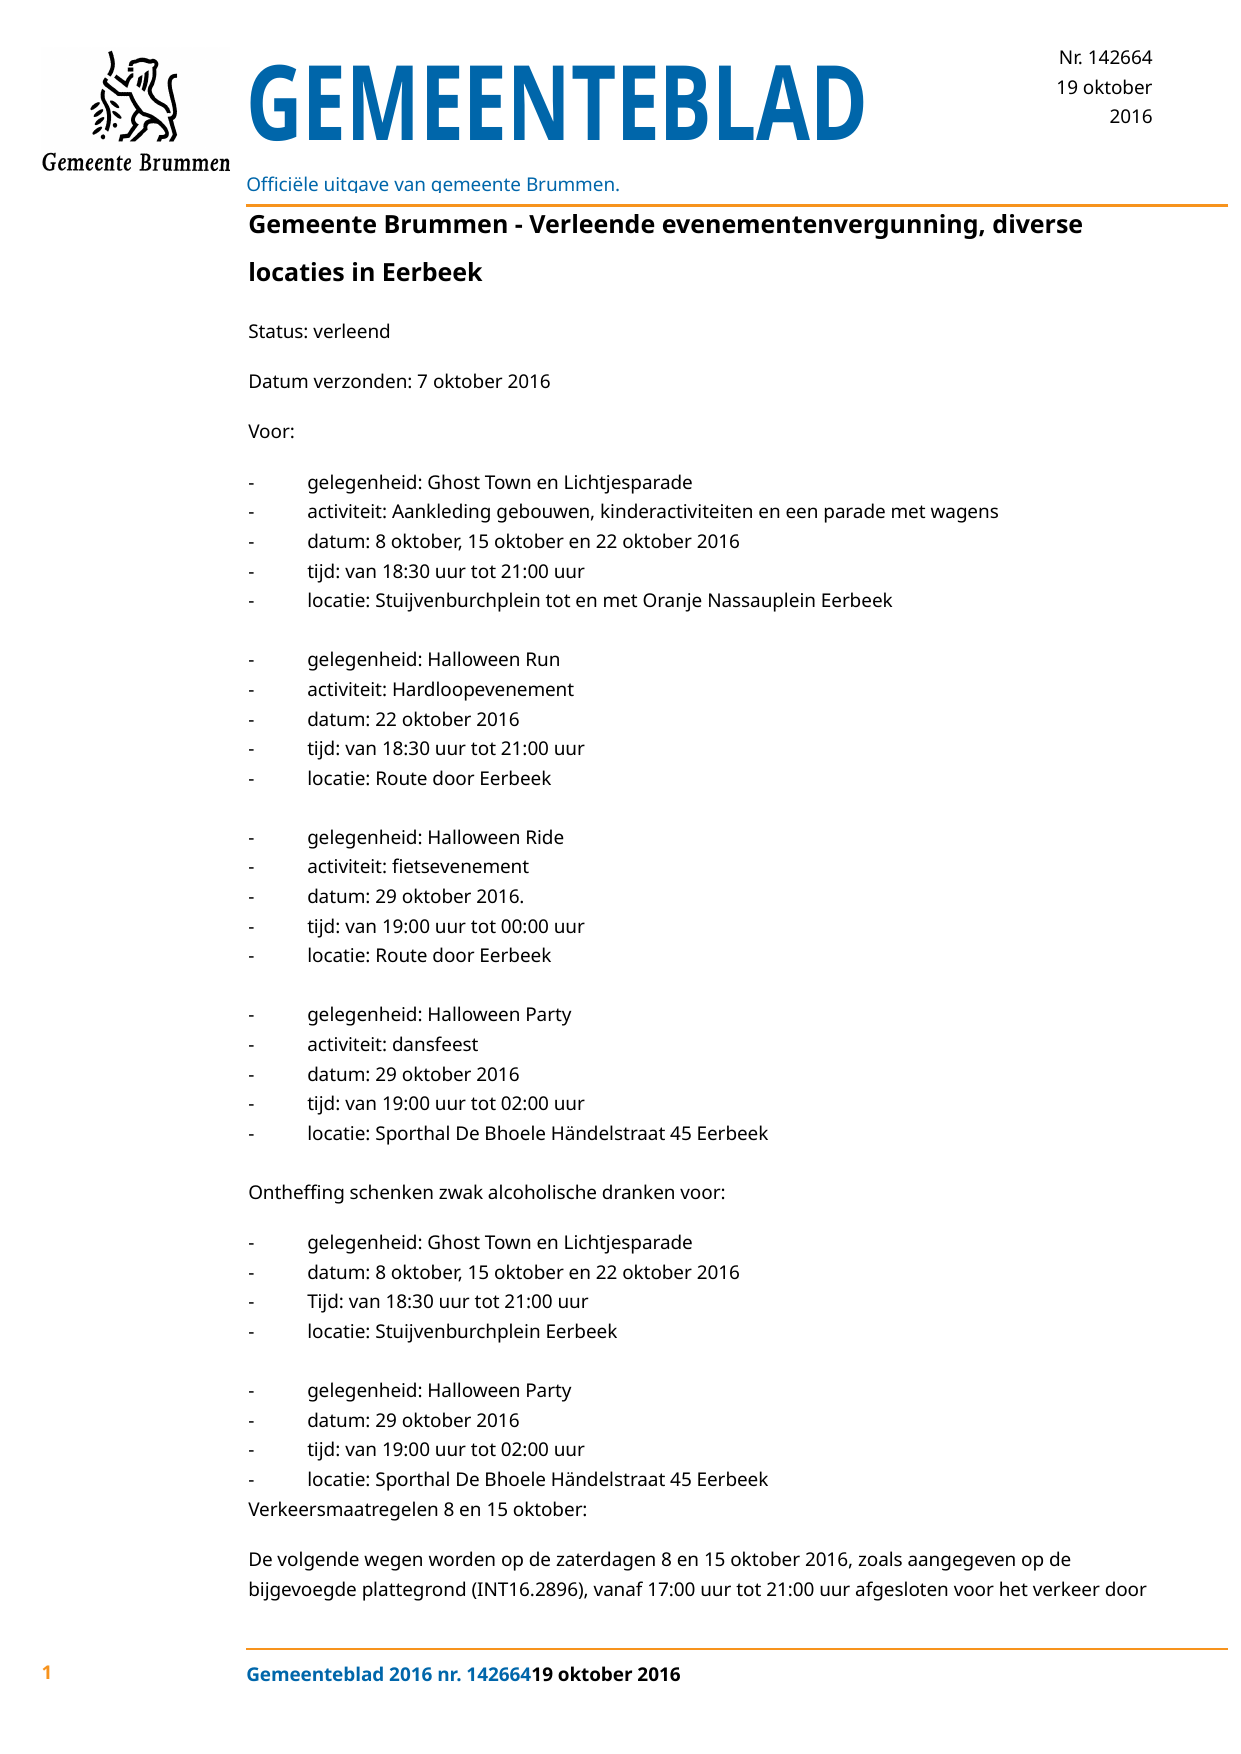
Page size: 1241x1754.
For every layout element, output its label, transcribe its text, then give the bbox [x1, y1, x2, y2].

list tijd: van 18:30 uur tot 21:00 uur [248, 735, 1152, 761]
list tijd: van 19:00 uur tot 02:00 uur [248, 1090, 1152, 1116]
list datum: 8 oktober, 15 oktober en 22 oktober 2016 [248, 1259, 1152, 1285]
list locatie: Route door Eerbeek [248, 942, 1152, 968]
list locatie: Sporthal De Bhoele Händelstraat 45 Eerbeek [248, 1466, 1152, 1492]
list datum: 22 oktober 2016 [248, 706, 1152, 732]
list activiteit: fietsevenement [248, 854, 1152, 879]
text Datum verzonden: 7 oktober 2016 [248, 368, 1152, 394]
list gelegenheid: Halloween Run [248, 647, 1152, 672]
text Verkeersmaatregelen 8 en 15 oktober: [248, 1496, 1152, 1522]
list locatie: Stuijvenburchplein tot en met Oranje Nassauplein Eerbeek [248, 587, 1152, 613]
picture [41, 47, 231, 172]
list datum: 29 oktober 2016 [248, 1407, 1152, 1433]
list locatie: Route door Eerbeek [248, 765, 1152, 791]
list gelegenheid: Halloween Party [248, 1377, 1152, 1403]
list Tijd: van 18:30 uur tot 21:00 uur [248, 1289, 1152, 1314]
list locatie: Stuijvenburchplein Eerbeek [248, 1318, 1152, 1344]
list datum: 29 oktober 2016 [248, 1061, 1152, 1087]
list datum: 8 oktober, 15 oktober en 22 oktober 2016 [248, 528, 1152, 554]
list locatie: Sporthal De Bhoele Händelstraat 45 Eerbeek [248, 1120, 1152, 1146]
list tijd: van 18:30 uur tot 21:00 uur [248, 558, 1152, 584]
list gelegenheid: Halloween Party [248, 1002, 1152, 1027]
text Voor: [248, 419, 1152, 444]
list activiteit: Hardloopevenement [248, 676, 1152, 702]
list gelegenheid: Ghost Town en Lichtjesparade [248, 469, 1152, 495]
text Gemeente Brummen - Verleende evenementenvergunning, diverse locaties in Eerbeek [248, 207, 1152, 288]
list activiteit: Aankleding gebouwen, kinderactiviteiten en een parade met wagens [248, 499, 1152, 524]
list gelegenheid: Halloween Ride [248, 824, 1152, 850]
text De volgende wegen worden op de zaterdagen 8 en 15 oktober 2016, zoals aangegeven op de bijgevoegde plattegrond (INT16.2896), vanaf 17:00 uur tot 21:00 uur afgesloten voor het verkeer door [248, 1546, 1152, 1602]
text Ontheffing schenken zwak alcoholische dranken voor: [248, 1179, 1152, 1205]
list activiteit: dansfeest [248, 1031, 1152, 1057]
list datum: 29 oktober 2016. [248, 883, 1152, 909]
list gelegenheid: Ghost Town en Lichtjesparade [248, 1229, 1152, 1255]
text Status: verleend [248, 318, 1152, 344]
list tijd: van 19:00 uur tot 00:00 uur [248, 913, 1152, 939]
list tijd: van 19:00 uur tot 02:00 uur [248, 1437, 1152, 1462]
